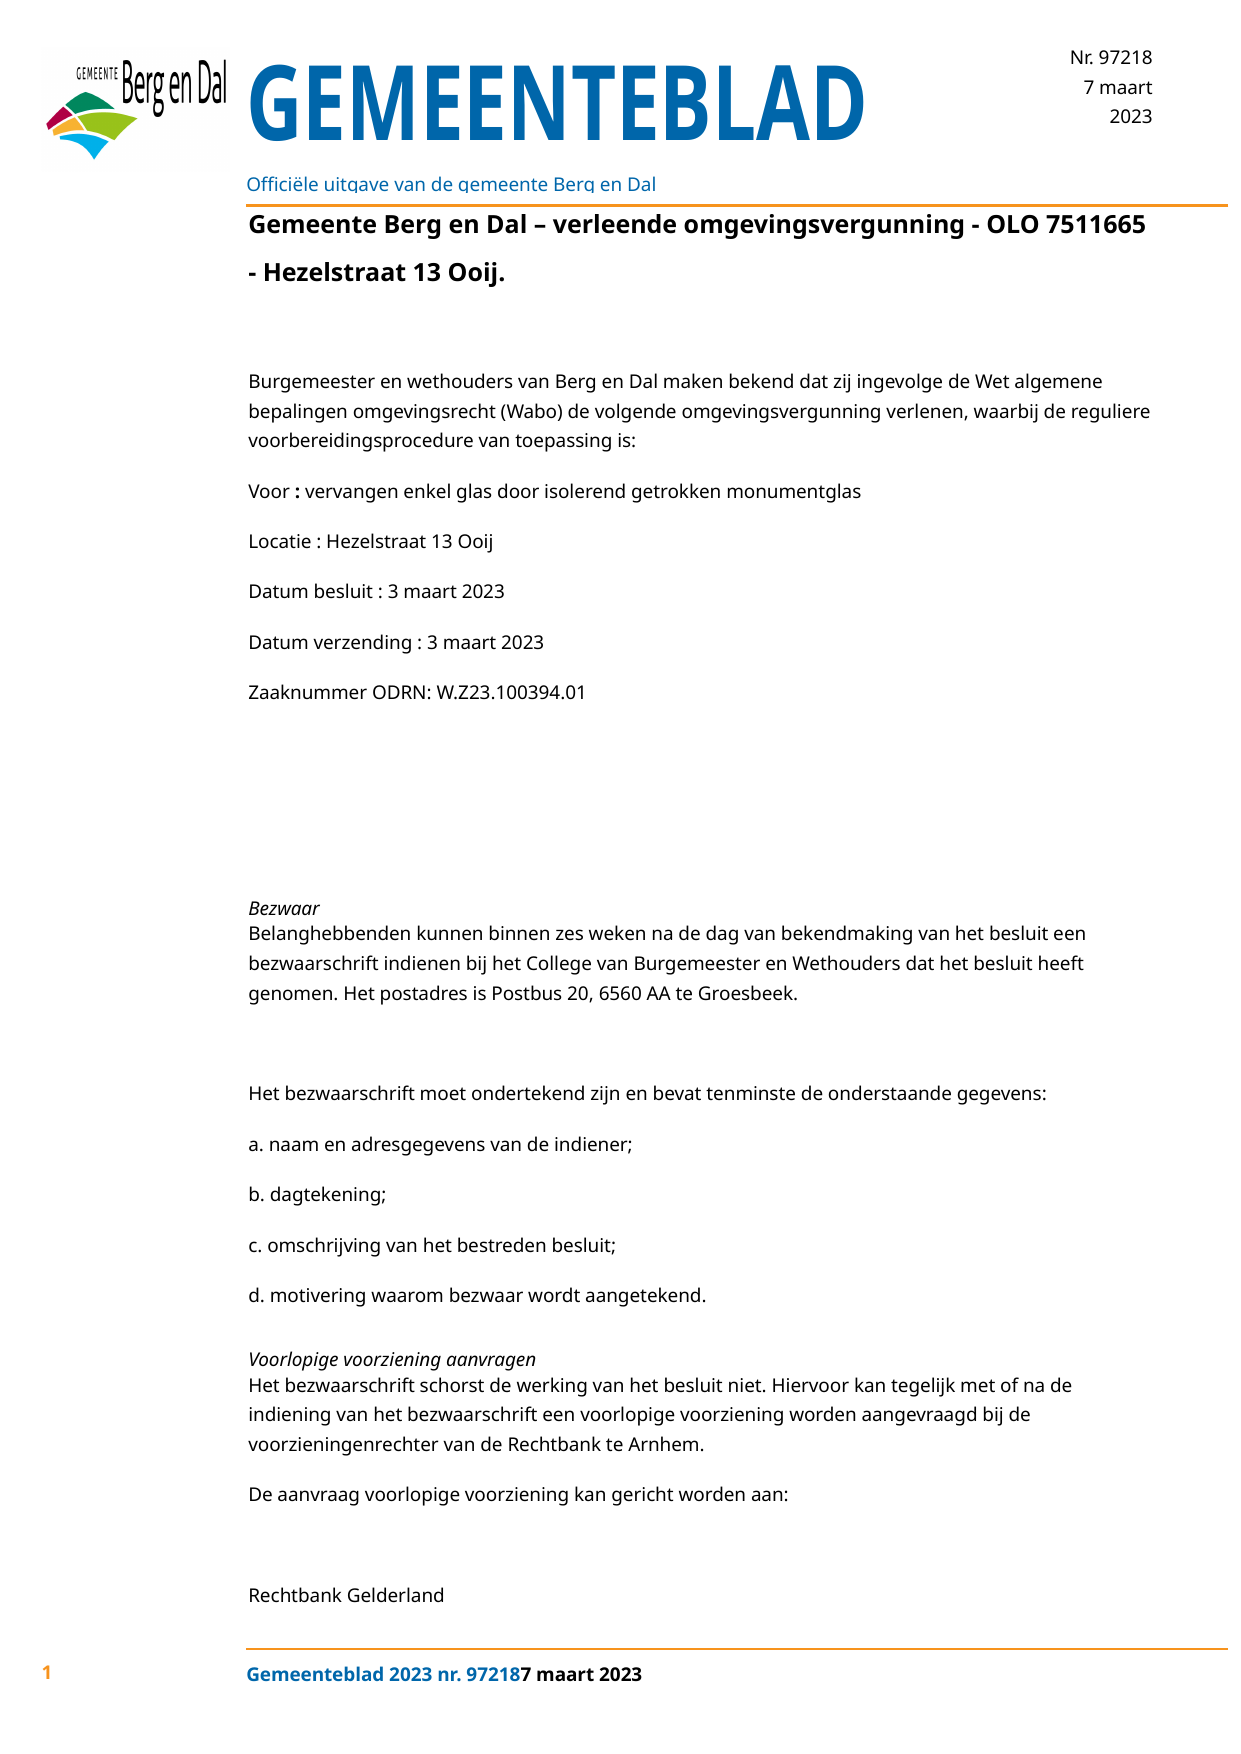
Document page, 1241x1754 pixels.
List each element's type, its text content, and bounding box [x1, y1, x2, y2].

text Voorlopige voorziening aanvragen [248, 1346, 1152, 1372]
text Bezwaar [248, 895, 1152, 921]
picture [41, 47, 231, 172]
text a. naam en adresgegevens van de indiener; [248, 1131, 1152, 1157]
text Locatie : Hezelstraat 13 Ooij [248, 528, 1152, 554]
text c. omschrijving van het bestreden besluit; [248, 1232, 1152, 1257]
text Het bezwaarschrift schorst de werking van het besluit niet. Hiervoor kan tegelijk met of na de indiening van het bezwaarschrift een voorlopige voorziening worden aangevraagd bij de voorzieningenrechter van de Rechtbank te Arnhem. [248, 1372, 1152, 1457]
text d. motivering waarom bezwaar wordt aangetekend. [248, 1282, 1152, 1308]
text Datum besluit : 3 maart 2023 [248, 579, 1152, 604]
text Rechtbank Gelderland [248, 1582, 1152, 1608]
text b. dagtekening; [248, 1181, 1152, 1207]
text Burgemeester en wethouders van Berg en Dal maken bekend dat zij ingevolge de Wet algemene bepalingen omgevingsrecht (Wabo) de volgende omgevingsvergunning verlenen, waarbij de reguliere voorbereidingsprocedure van toepassing is: [248, 368, 1152, 453]
text Belanghebbenden kunnen binnen zes weken na de dag van bekendmaking van het besluit een bezwaarschrift indienen bij het College van Burgemeester en Wethouders dat het besluit heeft genomen. Het postadres is Postbus 20, 6560 AA te Groesbeek. [248, 921, 1152, 1005]
text De aanvraag voorlopige voorziening kan gericht worden aan: [248, 1481, 1152, 1507]
text Het bezwaarschrift moet ondertekend zijn en bevat tenminste de onderstaande gegevens: [248, 1081, 1152, 1106]
text Voor : vervangen enkel glas door isolerend getrokken monumentglas [248, 478, 1152, 504]
text Datum verzending : 3 maart 2023 [248, 629, 1152, 655]
text Gemeente Berg en Dal – verleende omgevingsvergunning - OLO 7511665 - Hezelstraat 13 Ooij. [248, 207, 1152, 288]
text Zaaknummer ODRN: W.Z23.100394.01 [248, 679, 1152, 705]
